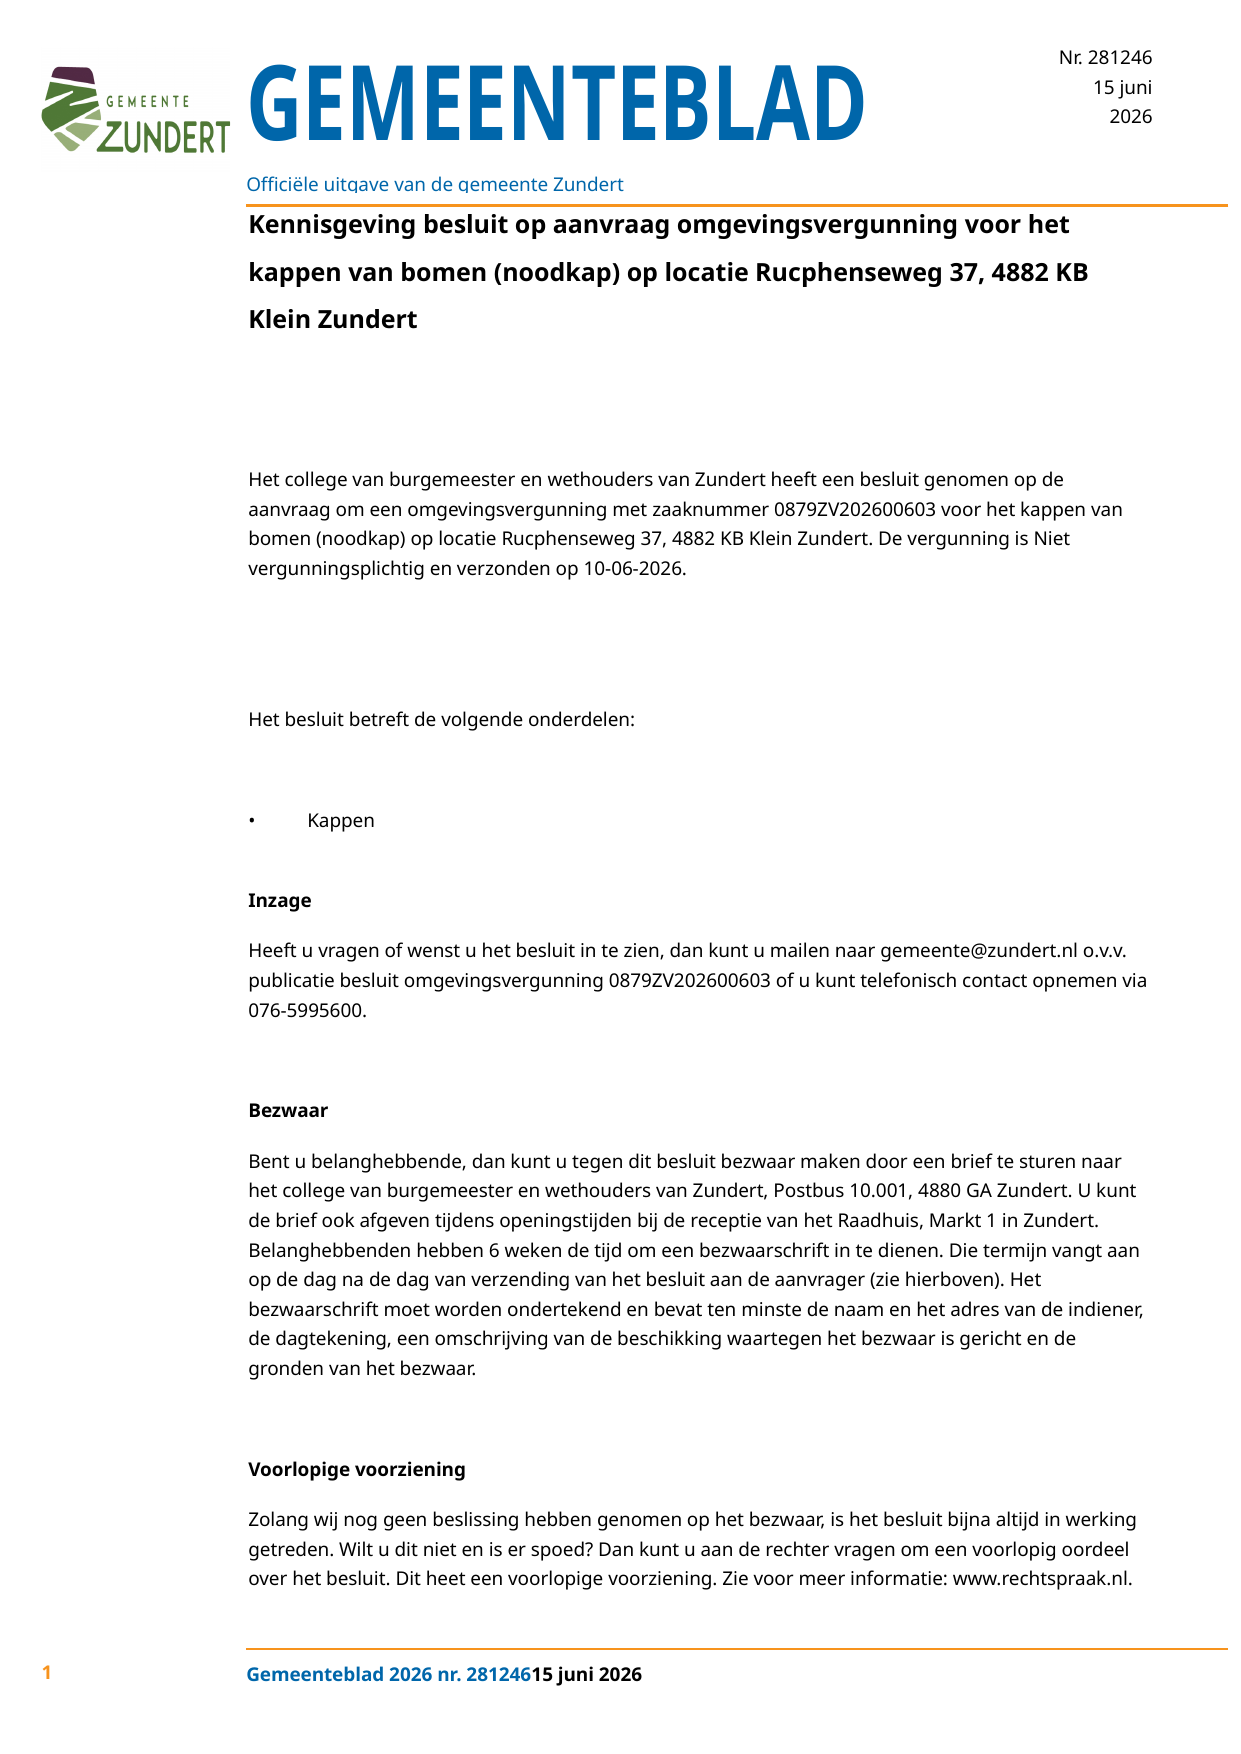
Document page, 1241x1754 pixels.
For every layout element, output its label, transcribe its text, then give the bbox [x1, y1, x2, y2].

text Het besluit betreft de volgende onderdelen: [248, 706, 1152, 732]
picture [41, 47, 231, 172]
text Bent u belanghebbende, dan kunt u tegen dit besluit bezwaar maken door een brief te sturen naar het college van burgemeester en wethouders van Zundert, Postbus 10.001, 4880 GA Zundert. U kunt de brief ook afgeven tijdens openingstijden bij de receptie van het Raadhuis, Markt 1 in Zundert. Belanghebbenden hebben 6 weken de tijd om een bezwaarschrift in te dienen. Die termijn vangt aan op de dag na de dag van verzending van het besluit aan de aanvrager (zie hierboven). Het bezwaarschrift moet worden ondertekend en bevat ten minste de naam en het adres van de indiener, de dagtekening, een omschrijving van de beschikking waartegen het bezwaar is gericht en de gronden van het bezwaar. [248, 1148, 1152, 1381]
text Inzage [248, 887, 1152, 913]
text Bezwaar [248, 1098, 1152, 1123]
text Zolang wij nog geen beslissing hebben genomen op het bezwaar, is het besluit bijna altijd in werking getreden. Wilt u dit niet en is er spoed? Dan kunt u aan de rechter vragen om een voorlopig oordeel over het besluit. Dit heet een voorlopige voorziening. Zie voor meer informatie: www.rechtspraak.nl. [248, 1506, 1152, 1591]
list Kappen [248, 807, 1152, 833]
text Heeft u vragen of wenst u het besluit in te zien, dan kunt u mailen naar gemeente@zundert.nl o.v.v. publicatie besluit omgevingsvergunning 0879ZV202600603 of u kunt telefonisch contact opnemen via 076-5995600. [248, 938, 1152, 1022]
text Het college van burgemeester en wethouders van Zundert heeft een besluit genomen op de aanvraag om een omgevingsvergunning met zaaknummer 0879ZV202600603 voor het kappen van bomen (noodkap) op locatie Rucphenseweg 37, 4882 KB Klein Zundert. De vergunning is Niet vergunningsplichtig en verzonden op 10-06-2026. [248, 466, 1152, 581]
text Kennisgeving besluit op aanvraag omgevingsvergunning voor het kappen van bomen (noodkap) op locatie Rucphenseweg 37, 4882 KB Klein Zundert [248, 207, 1152, 336]
text Voorlopige voorziening [248, 1456, 1152, 1482]
